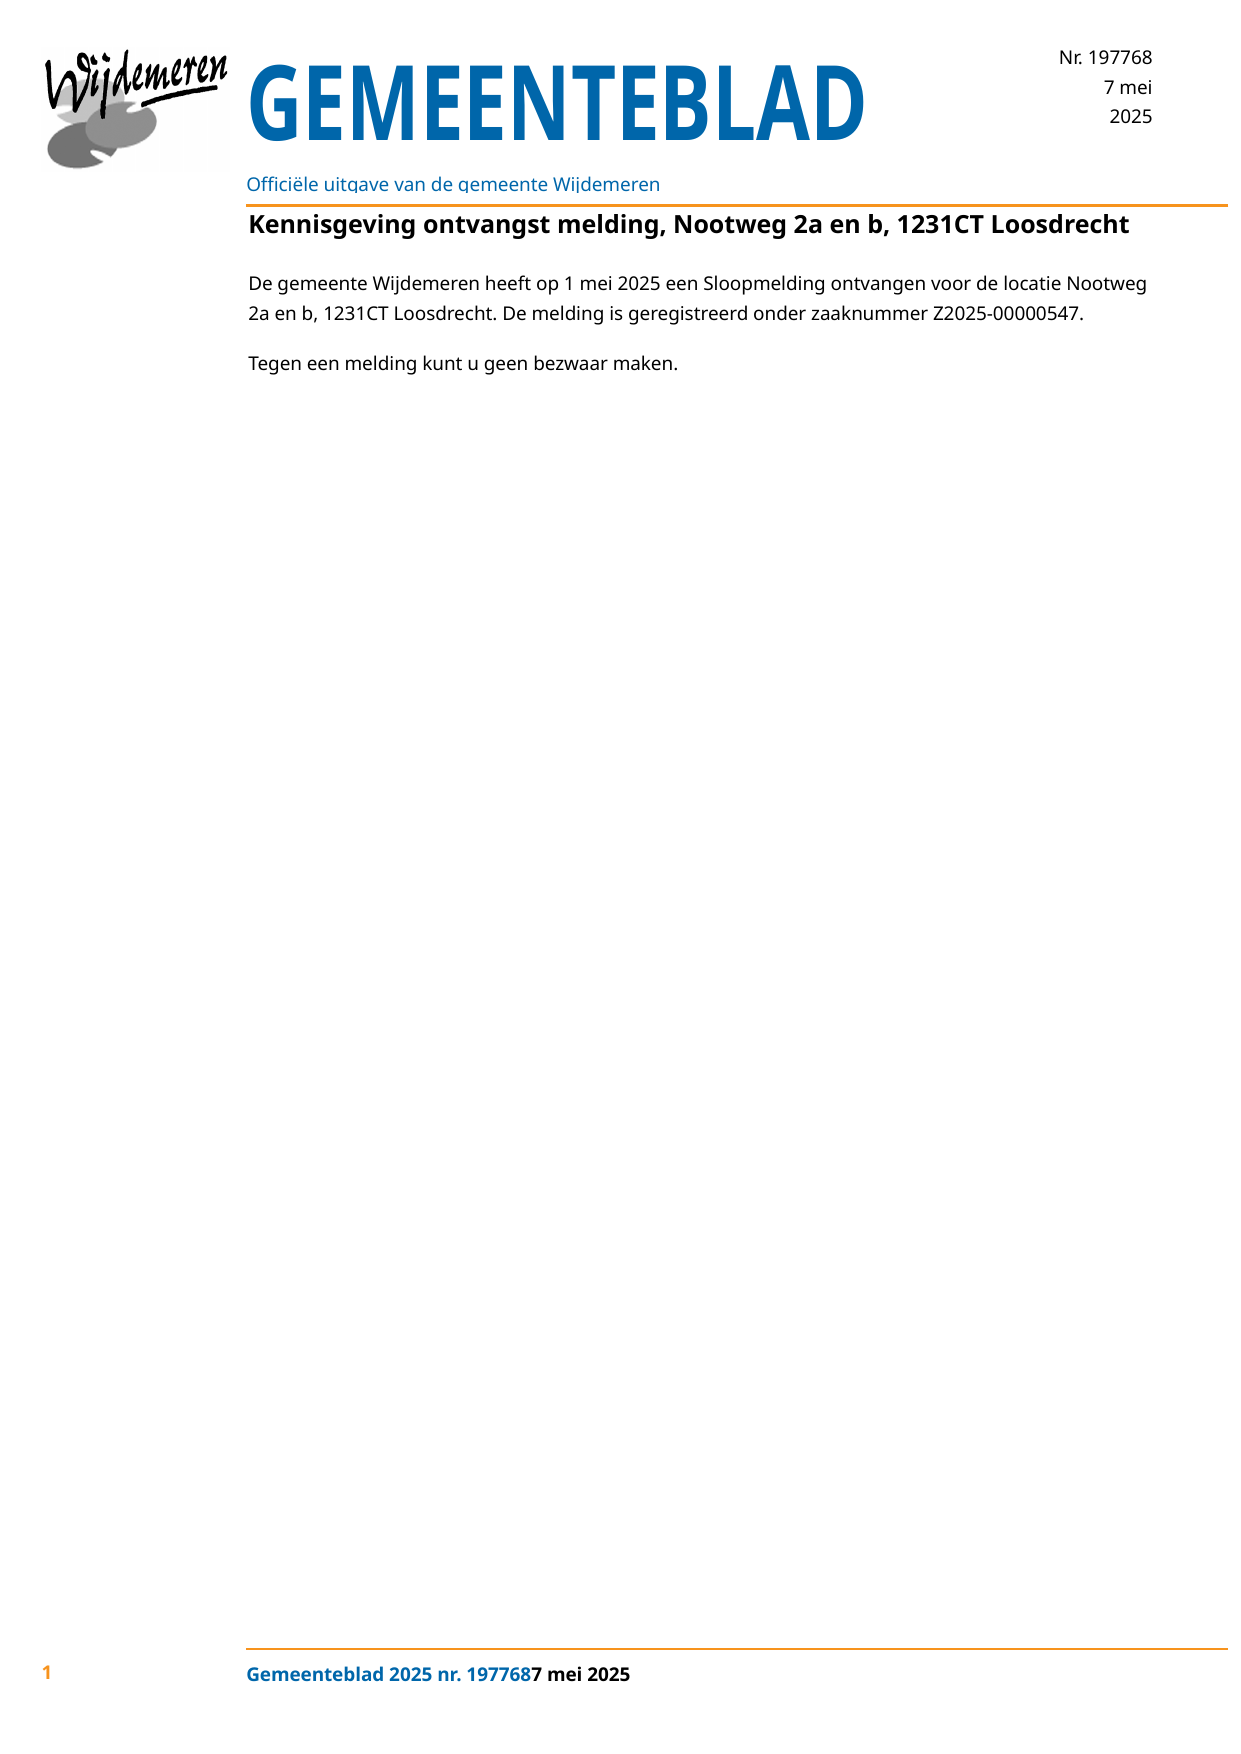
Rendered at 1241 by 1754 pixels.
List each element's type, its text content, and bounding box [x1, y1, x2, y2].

text De gemeente Wijdemeren heeft op 1 mei 2025 een Sloopmelding ontvangen voor de locatie Nootweg 2a en b, 1231CT Loosdrecht. De melding is geregistreerd onder zaaknummer Z2025-00000547. [248, 270, 1152, 326]
text Kennisgeving ontvangst melding, Nootweg 2a en b, 1231CT Loosdrecht [248, 207, 1152, 241]
text Tegen een melding kunt u geen bezwaar maken. [248, 350, 1152, 376]
picture [41, 47, 231, 172]
